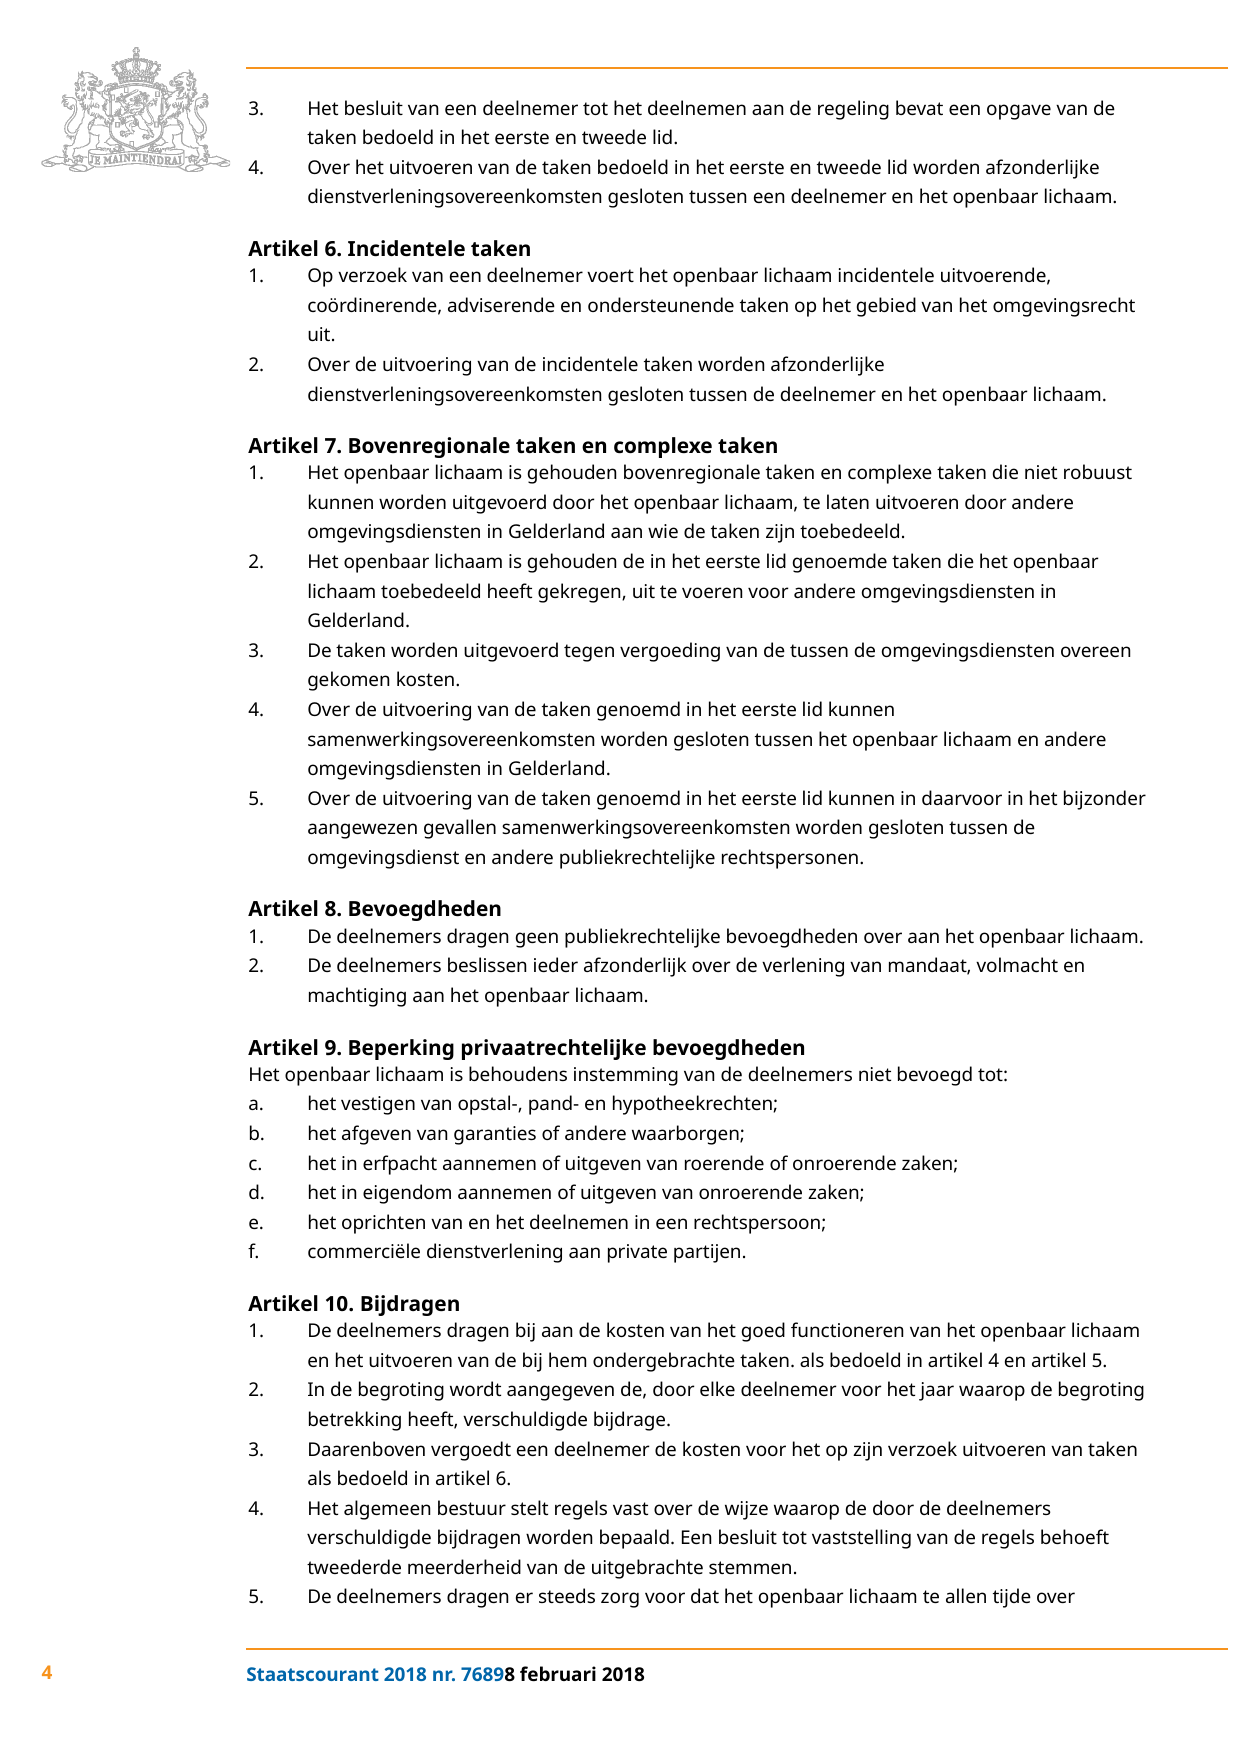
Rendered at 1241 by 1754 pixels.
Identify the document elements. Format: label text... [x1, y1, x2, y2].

text Artikel 7. Bovenregionale taken en complexe taken [248, 431, 1152, 459]
list het oprichten van en het deelnemen in een rechtspersoon; [248, 1209, 1152, 1235]
list Over de uitvoering van de taken genoemd in het eerste lid kunnen in daarvoor in het bijzonder aangewezen gevallen samenwerkingsovereenkomsten worden gesloten tussen de omgevingsdienst en andere publiekrechtelijke rechtspersonen. [248, 785, 1152, 870]
list Over de uitvoering van de incidentele taken worden afzonderlijke dienstverleningsovereenkomsten gesloten tussen de deelnemer en het openbaar lichaam. [248, 351, 1152, 406]
list De taken worden uitgevoerd tegen vergoeding van de tussen de omgevingsdiensten overeen gekomen kosten. [248, 637, 1152, 692]
text Het openbaar lichaam is behoudens instemming van de deelnemers niet bevoegd tot: [248, 1061, 1152, 1087]
list Over de uitvoering van de taken genoemd in het eerste lid kunnen samenwerkingsovereenkomsten worden gesloten tussen het openbaar lichaam en andere omgevingsdiensten in Gelderland. [248, 696, 1152, 781]
list De deelnemers dragen geen publiekrechtelijke bevoegdheden over aan het openbaar lichaam. [248, 923, 1152, 949]
list In de begroting wordt aangegeven de, door elke deelnemer voor het jaar waarop de begroting betrekking heeft, verschuldigde bijdrage. [248, 1377, 1152, 1432]
list het in erfpacht aannemen of uitgeven van roerende of onroerende zaken; [248, 1150, 1152, 1176]
list het afgeven van garanties of andere waarborgen; [248, 1120, 1152, 1146]
text Artikel 8. Bevoegdheden [248, 894, 1152, 923]
text Artikel 6. Incidentele taken [248, 234, 1152, 262]
list Het besluit van een deelnemer tot het deelnemen aan de regeling bevat een opgave van de taken bedoeld in het eerste en tweede lid. [248, 95, 1152, 150]
list De deelnemers dragen bij aan de kosten van het goed functioneren van het openbaar lichaam en het uitvoeren van de bij hem ondergebrachte taken. als bedoeld in artikel 4 en artikel 5. [248, 1317, 1152, 1373]
text Artikel 10. Bijdragen [248, 1289, 1152, 1317]
list Over het uitvoeren van de taken bedoeld in het eerste en tweede lid worden afzonderlijke dienstverleningsovereenkomsten gesloten tussen een deelnemer en het openbaar lichaam. [248, 154, 1152, 209]
list het vestigen van opstal-, pand- en hypotheekrechten; [248, 1091, 1152, 1116]
picture [41, 47, 231, 172]
text Artikel 9. Beperking privaatrechtelijke bevoegdheden [248, 1033, 1152, 1061]
list Op verzoek van een deelnemer voert het openbaar lichaam incidentele uitvoerende, coördinerende, adviserende en ondersteunende taken op het gebied van het omgevingsrecht uit. [248, 262, 1152, 347]
list commerciële dienstverlening aan private partijen. [248, 1238, 1152, 1264]
list Het algemeen bestuur stelt regels vast over de wijze waarop de door de deelnemers verschuldigde bijdragen worden bepaald. Een besluit tot vaststelling van de regels behoeft tweederde meerderheid van de uitgebrachte stemmen. [248, 1495, 1152, 1580]
list Het openbaar lichaam is gehouden de in het eerste lid genoemde taken die het openbaar lichaam toebedeeld heeft gekregen, uit te voeren voor andere omgevingsdiensten in Gelderland. [248, 548, 1152, 633]
list De deelnemers dragen er steeds zorg voor dat het openbaar lichaam te allen tijde over [248, 1584, 1152, 1609]
list Daarenboven vergoedt een deelnemer de kosten voor het op zijn verzoek uitvoeren van taken als bedoeld in artikel 6. [248, 1436, 1152, 1491]
list Het openbaar lichaam is gehouden bovenregionale taken en complexe taken die niet robuust kunnen worden uitgevoerd door het openbaar lichaam, te laten uitvoeren door andere omgevingsdiensten in Gelderland aan wie de taken zijn toebedeeld. [248, 459, 1152, 544]
list het in eigendom aannemen of uitgeven van onroerende zaken; [248, 1179, 1152, 1205]
list De deelnemers beslissen ieder afzonderlijk over de verlening van mandaat, volmacht en machtiging aan het openbaar lichaam. [248, 953, 1152, 1008]
